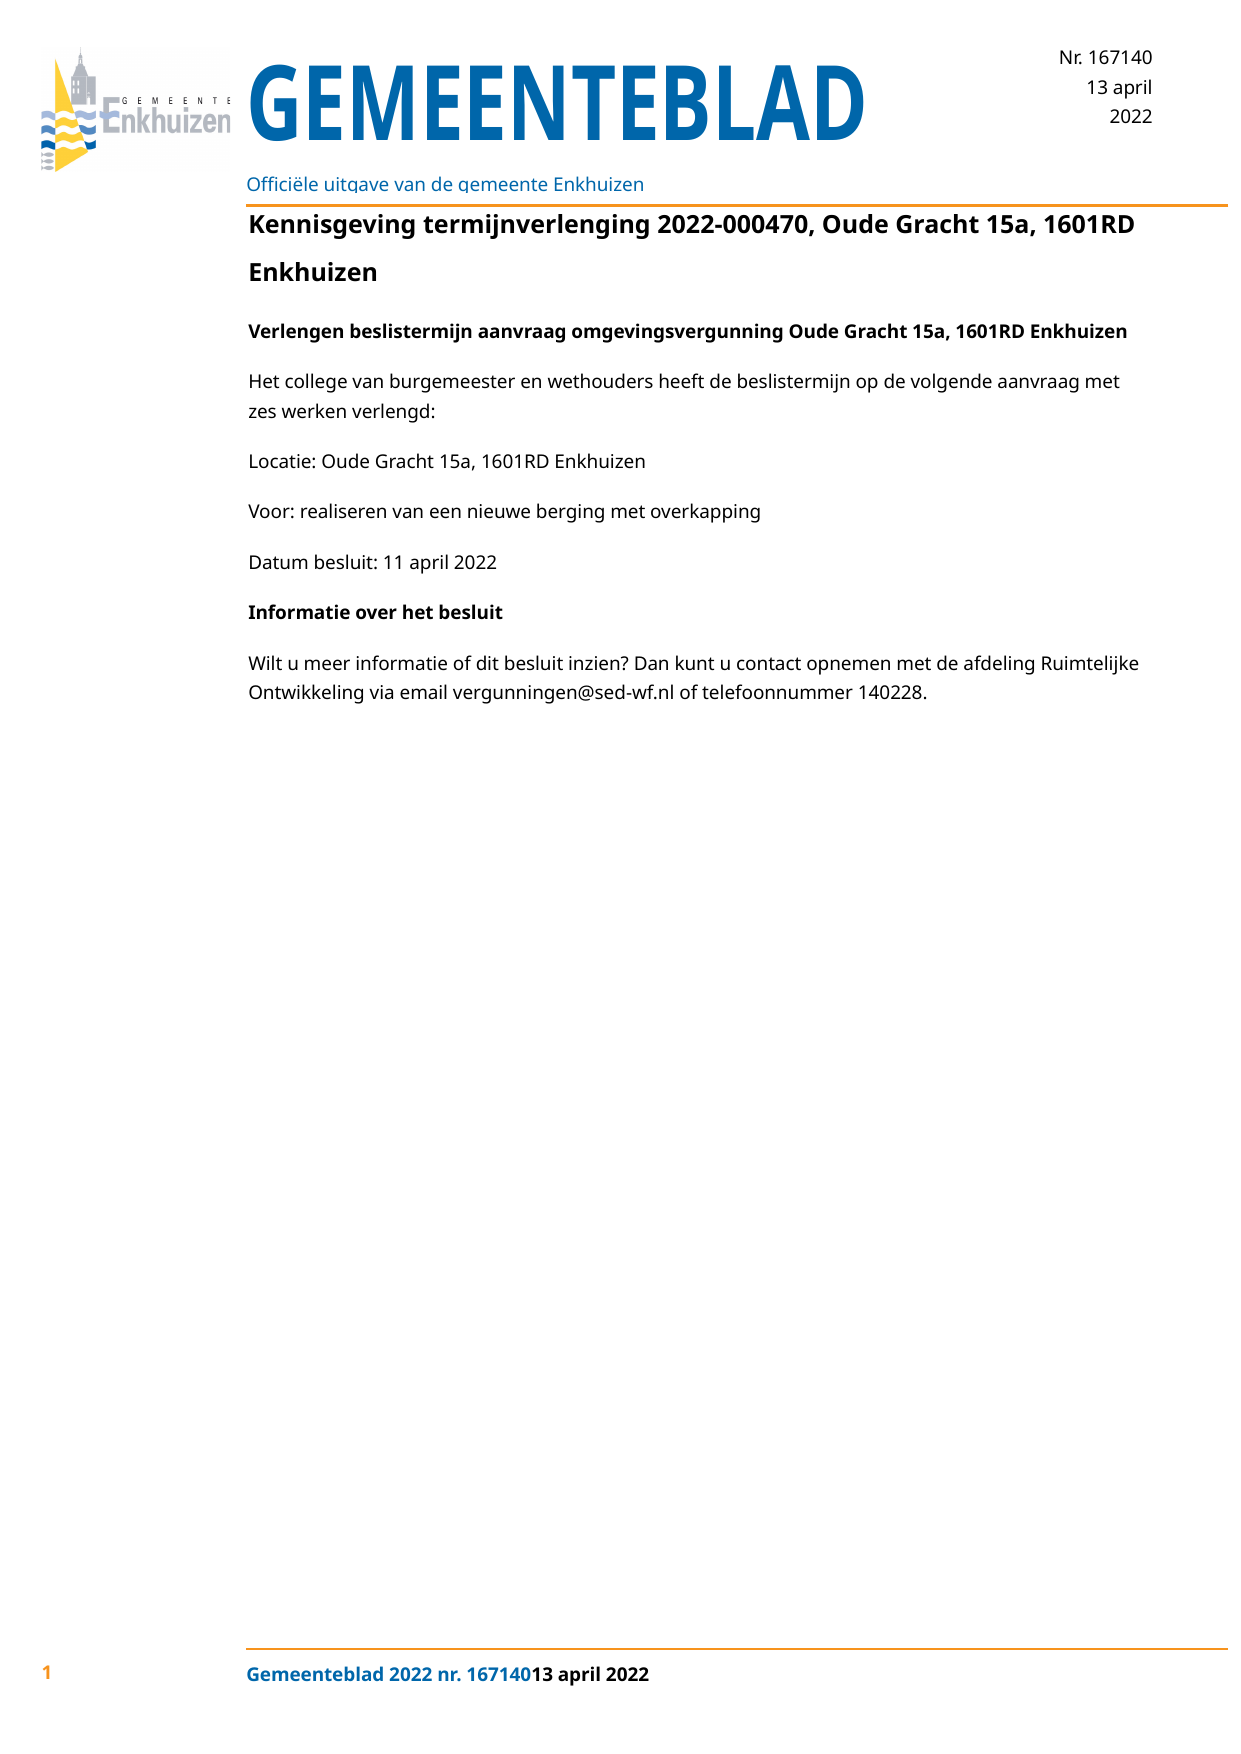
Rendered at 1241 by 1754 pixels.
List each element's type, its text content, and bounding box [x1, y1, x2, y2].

text Informatie over het besluit [248, 599, 1152, 625]
text Kennisgeving termijnverlenging 2022-000470, Oude Gracht 15a, 1601RD Enkhuizen [248, 207, 1152, 288]
text Locatie: Oude Gracht 15a, 1601RD Enkhuizen [248, 448, 1152, 474]
text Datum besluit: 11 april 2022 [248, 549, 1152, 575]
text Wilt u meer informatie of dit besluit inzien? Dan kunt u contact opnemen met de afdeling Ruimtelijke Ontwikkeling via email vergunningen@sed-wf.nl of telefoonnummer 140228. [248, 650, 1152, 705]
text Verlengen beslistermijn aanvraag omgevingsvergunning Oude Gracht 15a, 1601RD Enkhuizen [248, 318, 1152, 344]
picture [41, 47, 231, 172]
text Het college van burgemeester en wethouders heeft de beslistermijn op de volgende aanvraag met zes werken verlengd: [248, 368, 1152, 424]
text Voor: realiseren van een nieuwe berging met overkapping [248, 499, 1152, 524]
